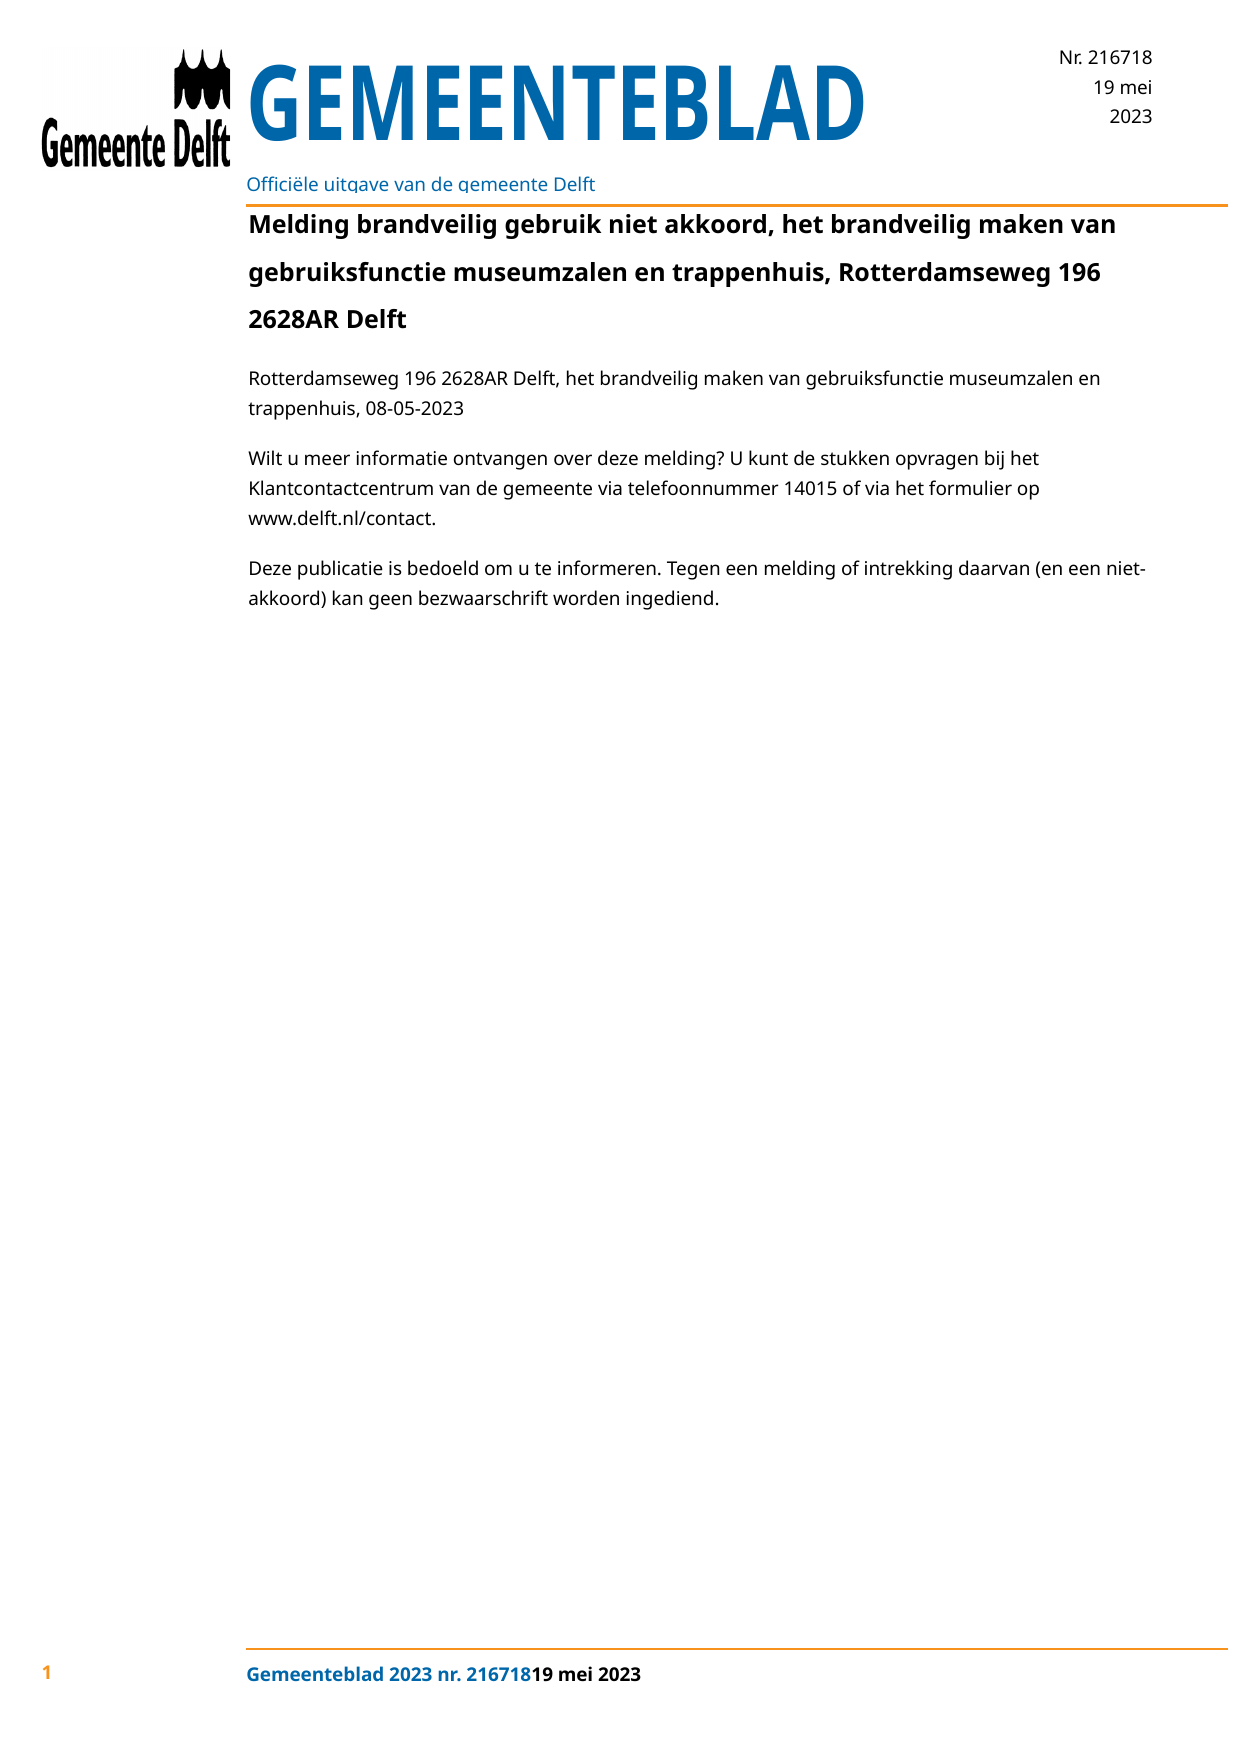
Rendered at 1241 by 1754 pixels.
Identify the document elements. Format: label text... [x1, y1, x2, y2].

text Wilt u meer informatie ontvangen over deze melding? U kunt de stukken opvragen bij het Klantcontactcentrum van de gemeente via telefoonnummer 14015 of via het formulier op www.delft.nl/contact. [248, 446, 1152, 530]
picture [41, 47, 231, 172]
text Rotterdamseweg 196 2628AR Delft, het brandveilig maken van gebruiksfunctie museumzalen en trappenhuis, 08-05-2023 [248, 366, 1152, 421]
text Melding brandveilig gebruik niet akkoord, het brandveilig maken van gebruiksfunctie museumzalen en trappenhuis, Rotterdamseweg 196 2628AR Delft [248, 207, 1152, 336]
text Deze publicatie is bedoeld om u te informeren. Tegen een melding of intrekking daarvan (en een niet-akkoord) kan geen bezwaarschrift worden ingediend. [248, 555, 1152, 610]
